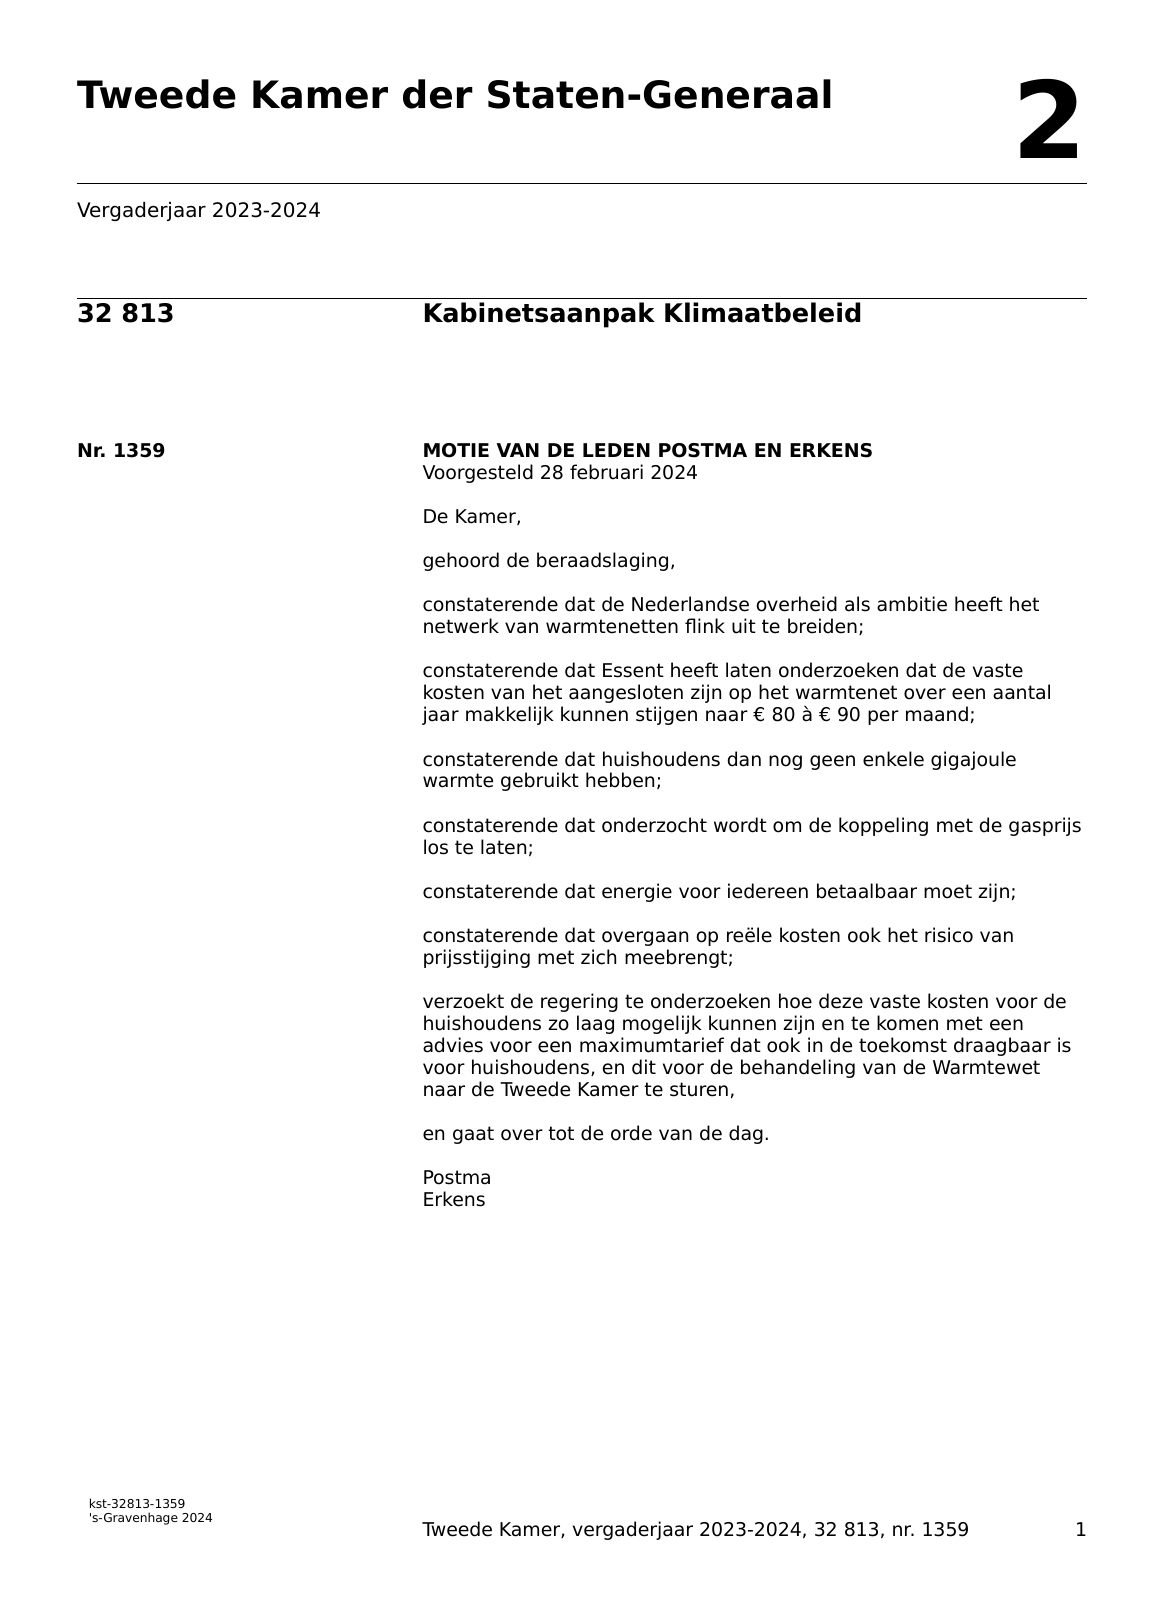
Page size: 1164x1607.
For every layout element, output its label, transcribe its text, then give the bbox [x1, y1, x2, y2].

text De Kamer, [422, 506, 1087, 528]
text en gaat over tot de orde van de dag. [422, 1123, 1087, 1145]
table_header 2 [886, 59, 1087, 183]
table_cell Vergaderjaar 2023-2024 [77, 184, 1087, 298]
text constaterende dat huishoudens dan nog geen enkele gigajoule warmte gebruikt hebben; [422, 748, 1087, 792]
subtitle 32 813 Kabinetsaanpak Klimaatbeleid [77, 299, 1087, 329]
text constaterende dat Essent heeft laten onderzoeken dat de vaste kosten van het aangesloten zijn op het warmtenet over een aantal jaar makkelijk kunnen stijgen naar € 80 à € 90 per maand; [422, 660, 1087, 726]
text kst-32813-1359 [88, 1497, 323, 1511]
text Postma [422, 1167, 1087, 1189]
text constaterende dat energie voor iedereen betaalbaar moet zijn; [422, 881, 1087, 903]
text constaterende dat de Nederlandse overheid als ambitie heeft het netwerk van warmtenetten flink uit te breiden; [422, 594, 1087, 638]
text constaterende dat overgaan op reële kosten ook het risico van prijsstijging met zich meebrengt; [422, 925, 1087, 969]
text Voorgesteld 28 februari 2024 [422, 462, 1087, 484]
table_header Tweede Kamer der Staten-Generaal [77, 59, 886, 183]
text verzoekt de regering te onderzoeken hoe deze vaste kosten voor de huishoudens zo laag mogelijk kunnen zijn en te komen met een advies voor een maximumtarief dat ook in de toekomst draagbaar is voor huishoudens, en dit voor de behandeling van de Warmtewet naar de Tweede Kamer te sturen, [422, 991, 1087, 1101]
subtitle Nr. 1359 MOTIE VAN DE LEDEN POSTMA EN ERKENS [77, 440, 1087, 462]
text constaterende dat onderzocht wordt om de koppeling met de gasprijs los te laten; [422, 814, 1087, 858]
text gehoord de beraadslaging, [422, 550, 1087, 572]
text 's-Gravenhage 2024 [88, 1511, 323, 1525]
text Erkens [422, 1189, 1087, 1211]
